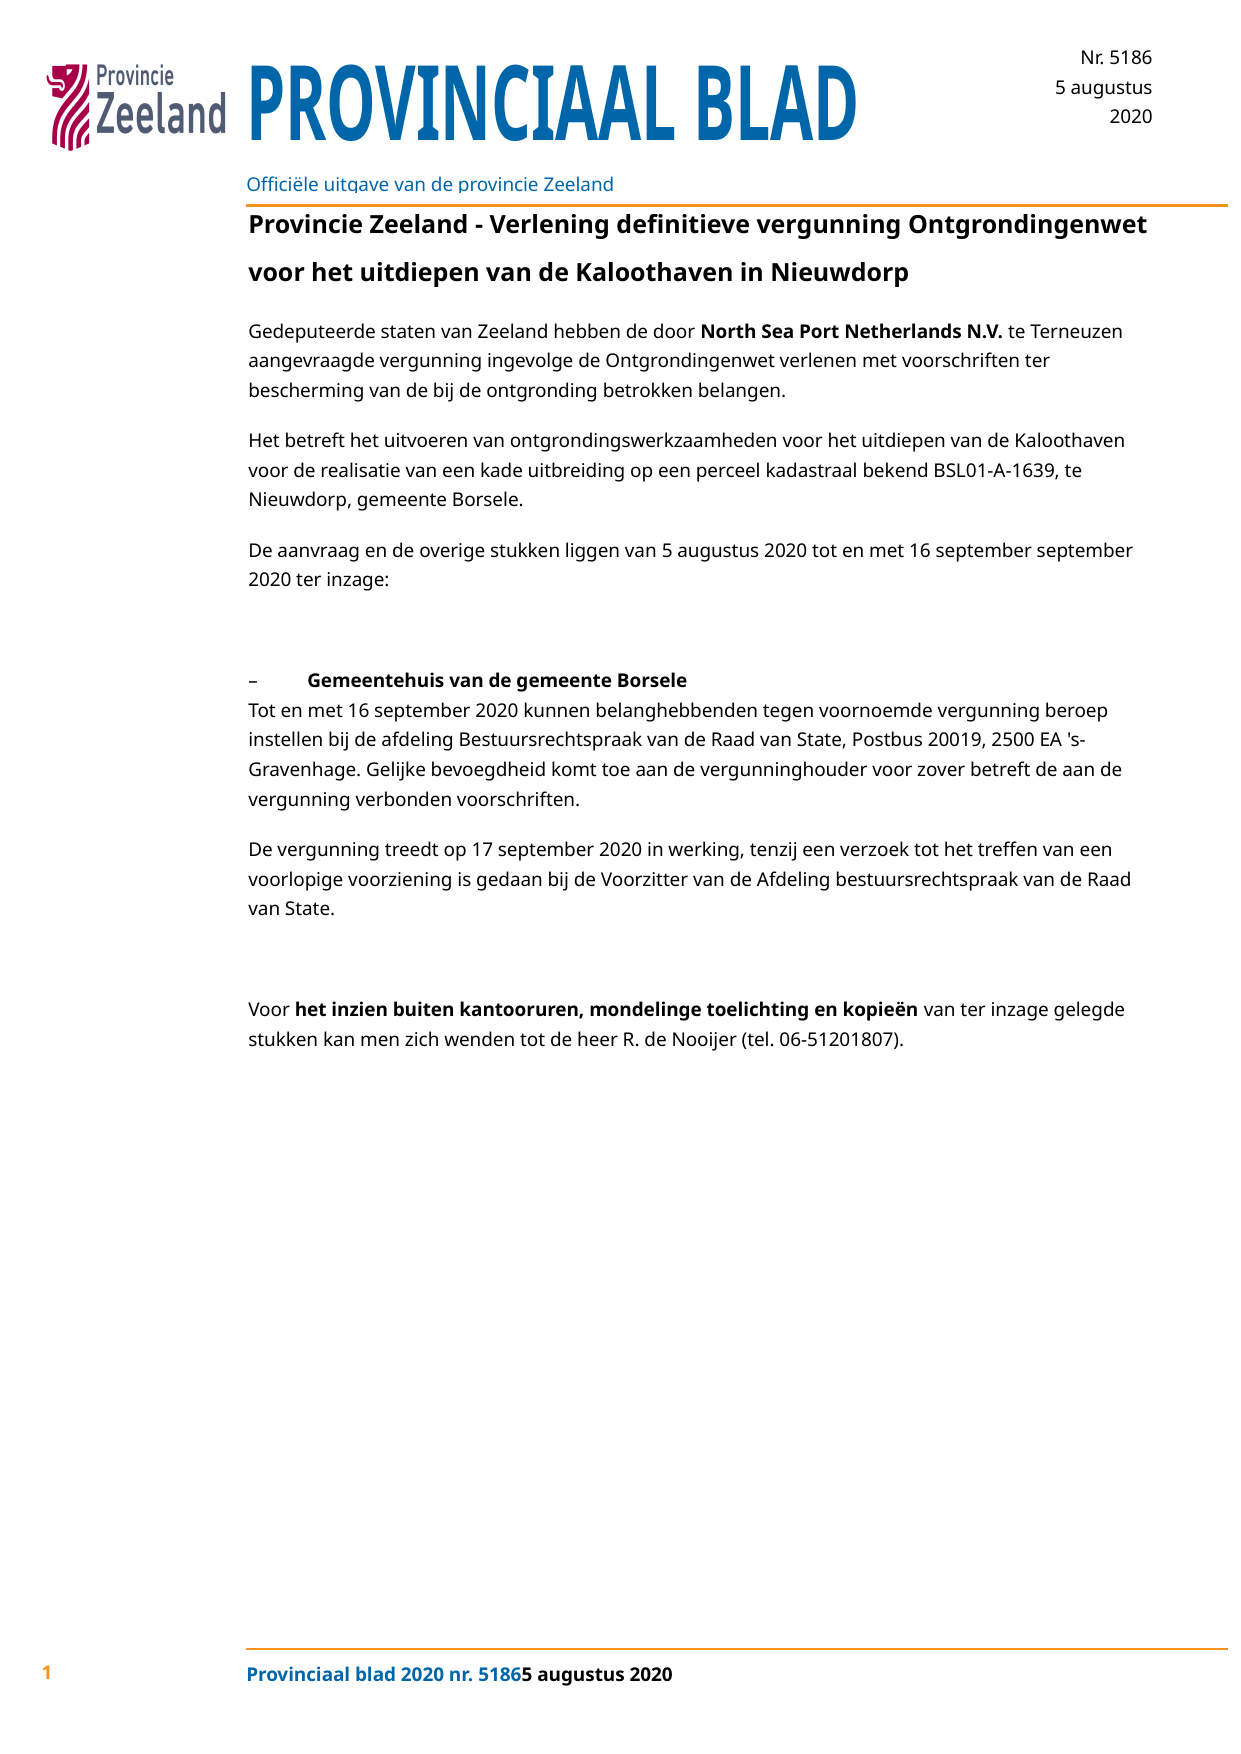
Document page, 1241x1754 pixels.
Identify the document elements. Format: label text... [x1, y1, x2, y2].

text Voor het inzien buiten kantooruren, mondelinge toelichting en kopieën van ter inzage gelegde stukken kan men zich wenden tot de heer R. de Nooijer (tel. 06-51201807). [248, 996, 1152, 1052]
text Gedeputeerde staten van Zeeland hebben de door North Sea Port Netherlands N.V. te Terneuzen aangevraagde vergunning ingevolge de Ontgrondingenwet verlenen met voorschriften ter bescherming van de bij de ontgronding betrokken belangen. [248, 318, 1152, 403]
text De vergunning treedt op 17 september 2020 in werking, tenzij een verzoek tot het treffen van een voorlopige voorziening is gedaan bij de Voorzitter van de Afdeling bestuursrechtspraak van de Raad van State. [248, 836, 1152, 921]
text Provincie Zeeland - Verlening definitieve vergunning Ontgrondingenwet voor het uitdiepen van de Kaloothaven in Nieuwdorp [248, 207, 1152, 288]
text Tot en met 16 september 2020 kunnen belanghebbenden tegen voornoemde vergunning beroep instellen bij de afdeling Bestuursrechtspraak van de Raad van State, Postbus 20019, 2500 EA 's-Gravenhage. Gelijke bevoegdheid komt toe aan de vergunninghouder voor zover betreft de aan de vergunning verbonden voorschriften. [248, 697, 1152, 812]
list Gemeentehuis van de gemeente Borsele [248, 667, 1152, 693]
text De aanvraag en de overige stukken liggen van 5 augustus 2020 tot en met 16 september september 2020 ter inzage: [248, 537, 1152, 592]
picture [41, 47, 231, 172]
text Het betreft het uitvoeren van ontgrondingswerkzaamheden voor het uitdiepen van de Kaloothaven voor de realisatie van een kade uitbreiding op een perceel kadastraal bekend BSL01-A-1639, te Nieuwdorp, gemeente Borsele. [248, 427, 1152, 512]
